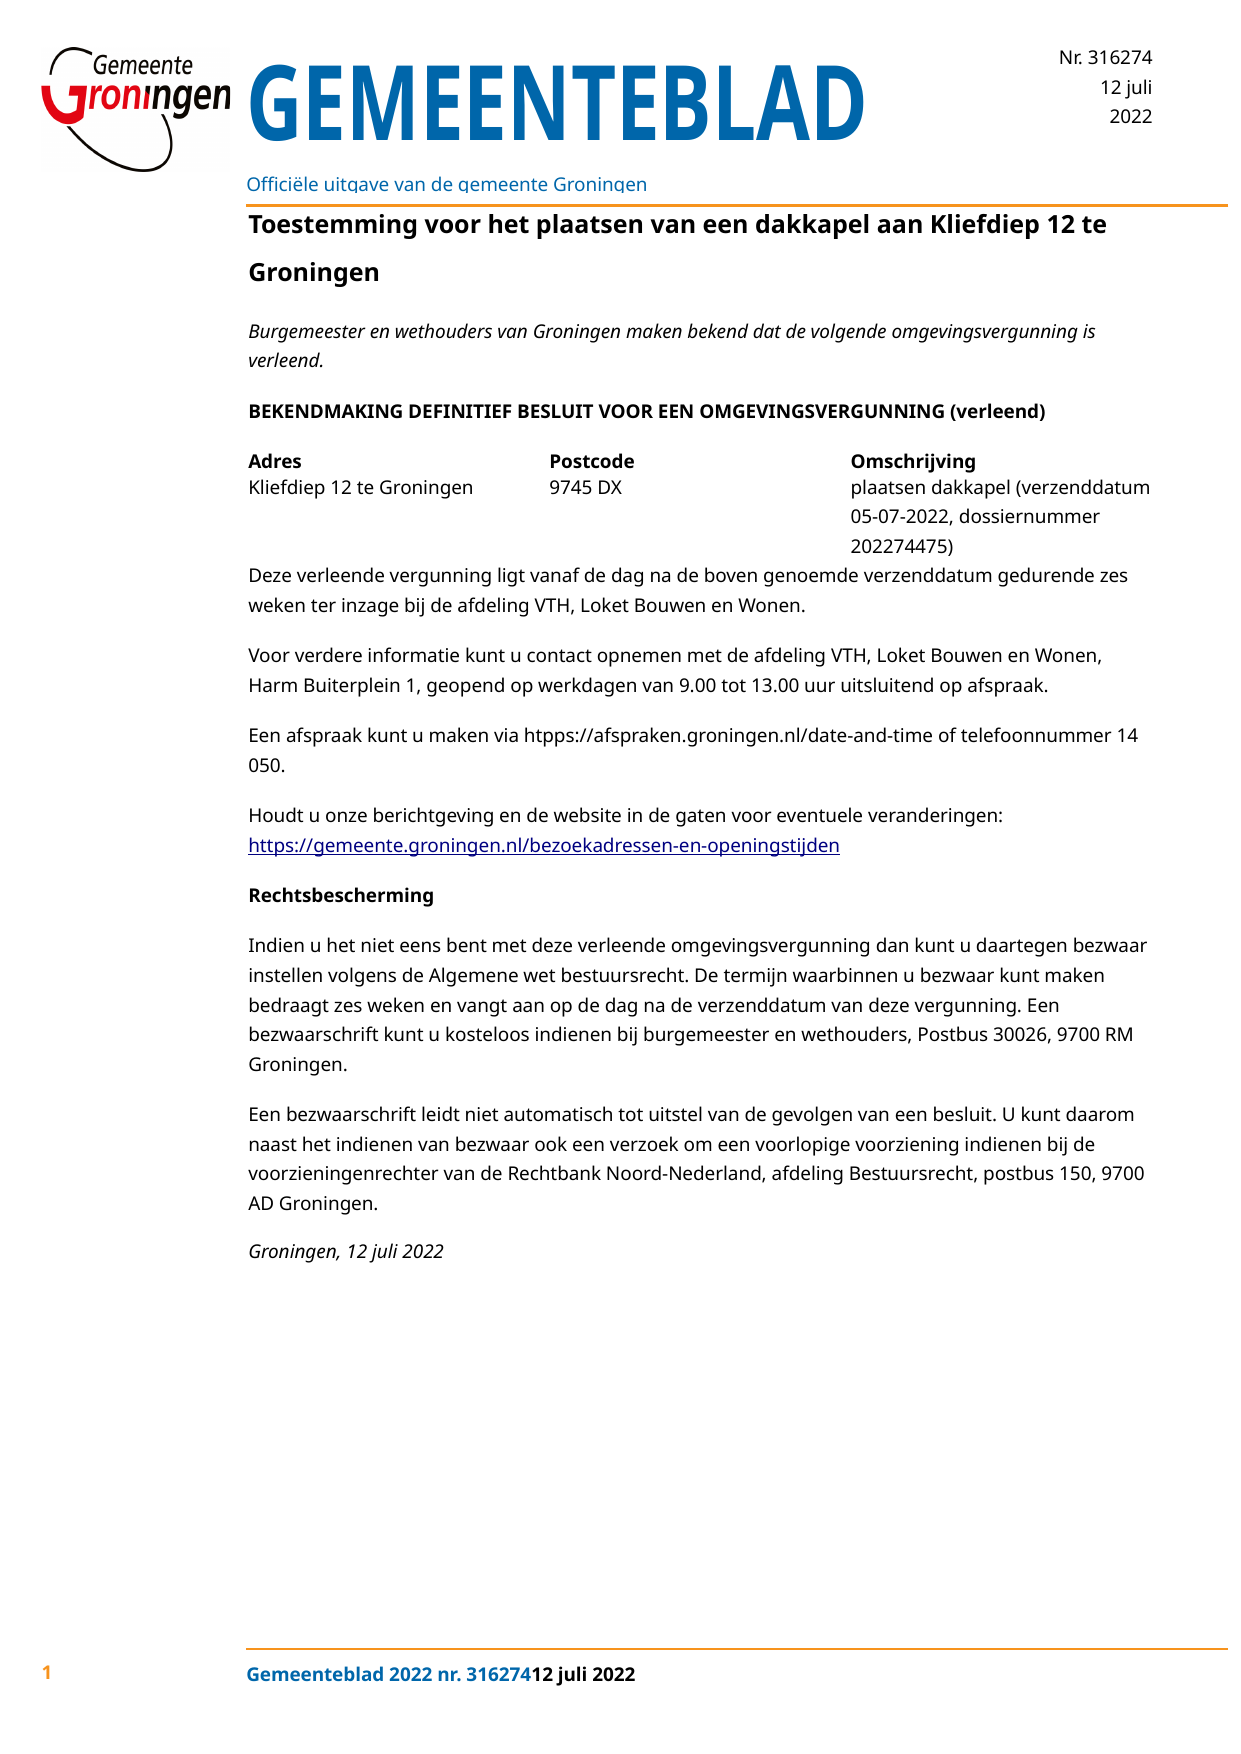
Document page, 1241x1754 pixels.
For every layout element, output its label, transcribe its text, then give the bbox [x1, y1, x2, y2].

picture [41, 47, 231, 172]
table_cell plaatsen dakkapel (verzenddatum 05-07-2022, dossiernummer 202274475) [850, 474, 1152, 559]
text Burgemeester en wethouders van Groningen maken bekend dat de volgende omgevingsvergunning is verleend. [248, 318, 1152, 373]
text Voor verdere informatie kunt u contact opnemen met de afdeling VTH, Loket Bouwen en Wonen, Harm Buiterplein 1, geopend op werkdagen van 9.00 tot 13.00 uur uitsluitend op afspraak. [248, 642, 1152, 698]
text Groningen, 12 juli 2022 [248, 1238, 1152, 1264]
text Een afspraak kunt u maken via htpps://afspraken.groningen.nl/date-and-time of telefoonnummer 14 050. [248, 722, 1152, 778]
text Een bezwaarschrift leidt niet automatisch tot uitstel van de gevolgen van een besluit. U kunt daarom naast het indienen van bezwaar ook een verzoek om een voorlopige voorziening indienen bij de voorzieningenrechter van de Rechtbank Noord-Nederland, afdeling Bestuursrecht, postbus 150, 9700 AD Groningen. [248, 1101, 1152, 1216]
text Indien u het niet eens bent met deze verleende omgevingsvergunning dan kunt u daartegen bezwaar instellen volgens de Algemene wet bestuursrecht. De termijn waarbinnen u bezwaar kunt maken bedraagt zes weken en vangt aan op de dag na de verzenddatum van deze vergunning. Een bezwaarschrift kunt u kosteloos indienen bij burgemeester en wethouders, Postbus 30026, 9700 RM Groningen. [248, 933, 1152, 1077]
table_cell Kliefdiep 12 te Groningen [248, 474, 549, 559]
text Deze verleende vergunning ligt vanaf de dag na de boven genoemde verzenddatum gedurende zes weken ter inzage bij de afdeling VTH, Loket Bouwen en Wonen. [248, 562, 1152, 618]
text Toestemming voor het plaatsen van een dakkapel aan Kliefdiep 12 te Groningen [248, 207, 1152, 288]
text Rechtsbescherming [248, 882, 1152, 908]
text BEKENDMAKING DEFINITIEF BESLUIT VOOR EEN OMGEVINGSVERGUNNING (verleend) [248, 398, 1152, 424]
table_header Omschrijving [850, 449, 1152, 474]
text Houdt u onze berichtgeving en de website in de gaten voor eventuele veranderingen: https://gemeente.groningen.nl/bezoekadressen-en-openingstijden [248, 802, 1152, 858]
table_header Adres [248, 449, 549, 474]
table_cell 9745 DX [549, 474, 850, 559]
table_header Postcode [549, 449, 850, 474]
